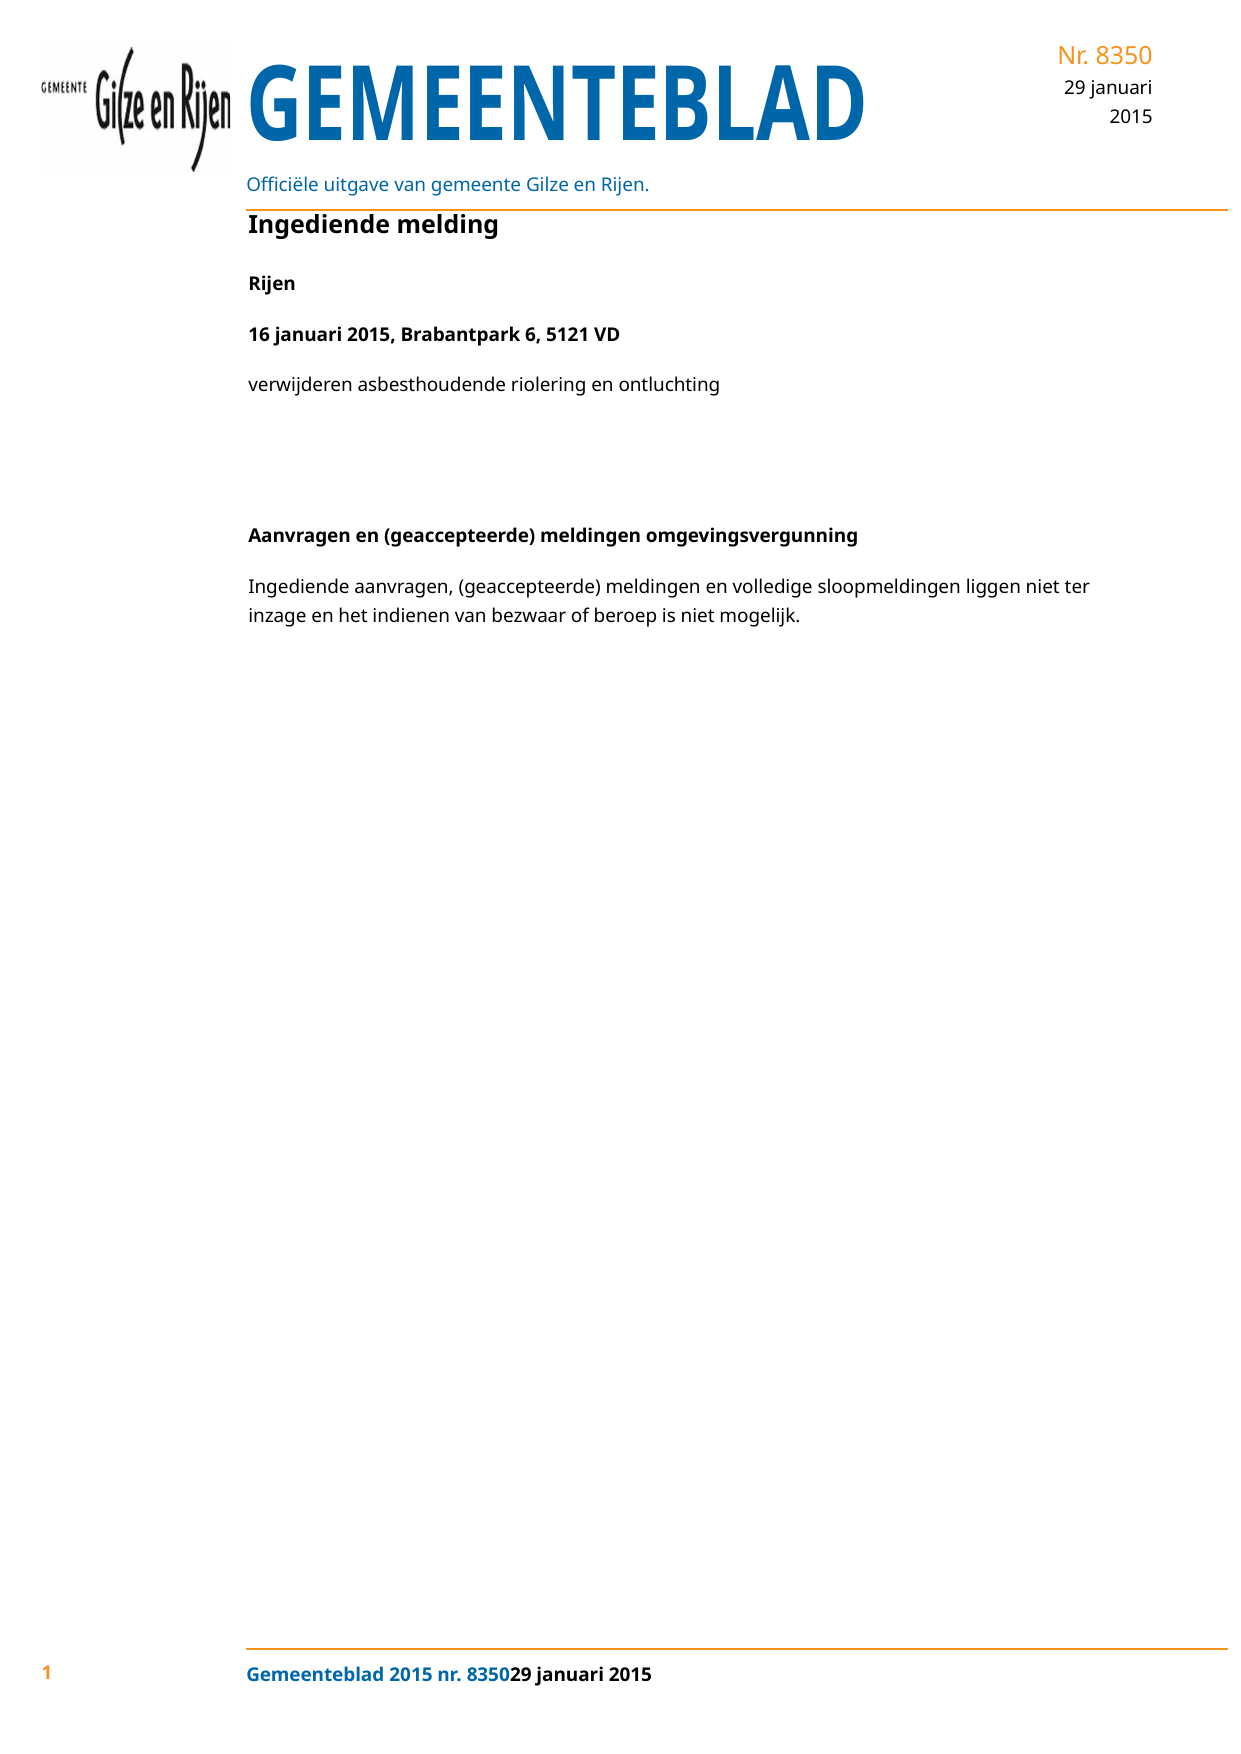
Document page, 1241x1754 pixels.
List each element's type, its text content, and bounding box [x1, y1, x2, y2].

text Rijen [248, 270, 1152, 296]
text 16 januari 2015, Brabantpark 6, 5121 VD [248, 321, 1152, 346]
text Aanvragen en (geaccepteerde) meldingen omgevingsvergunning [248, 522, 1152, 548]
text Ingediende melding [248, 211, 1152, 241]
text Ingediende aanvragen, (geaccepteerde) meldingen en volledige sloopmeldingen liggen niet ter inzage en het indienen van bezwaar of beroep is niet mogelijk. [248, 573, 1152, 628]
picture [41, 47, 231, 172]
text verwijderen asbesthoudende riolering en ontluchting [248, 371, 1152, 397]
